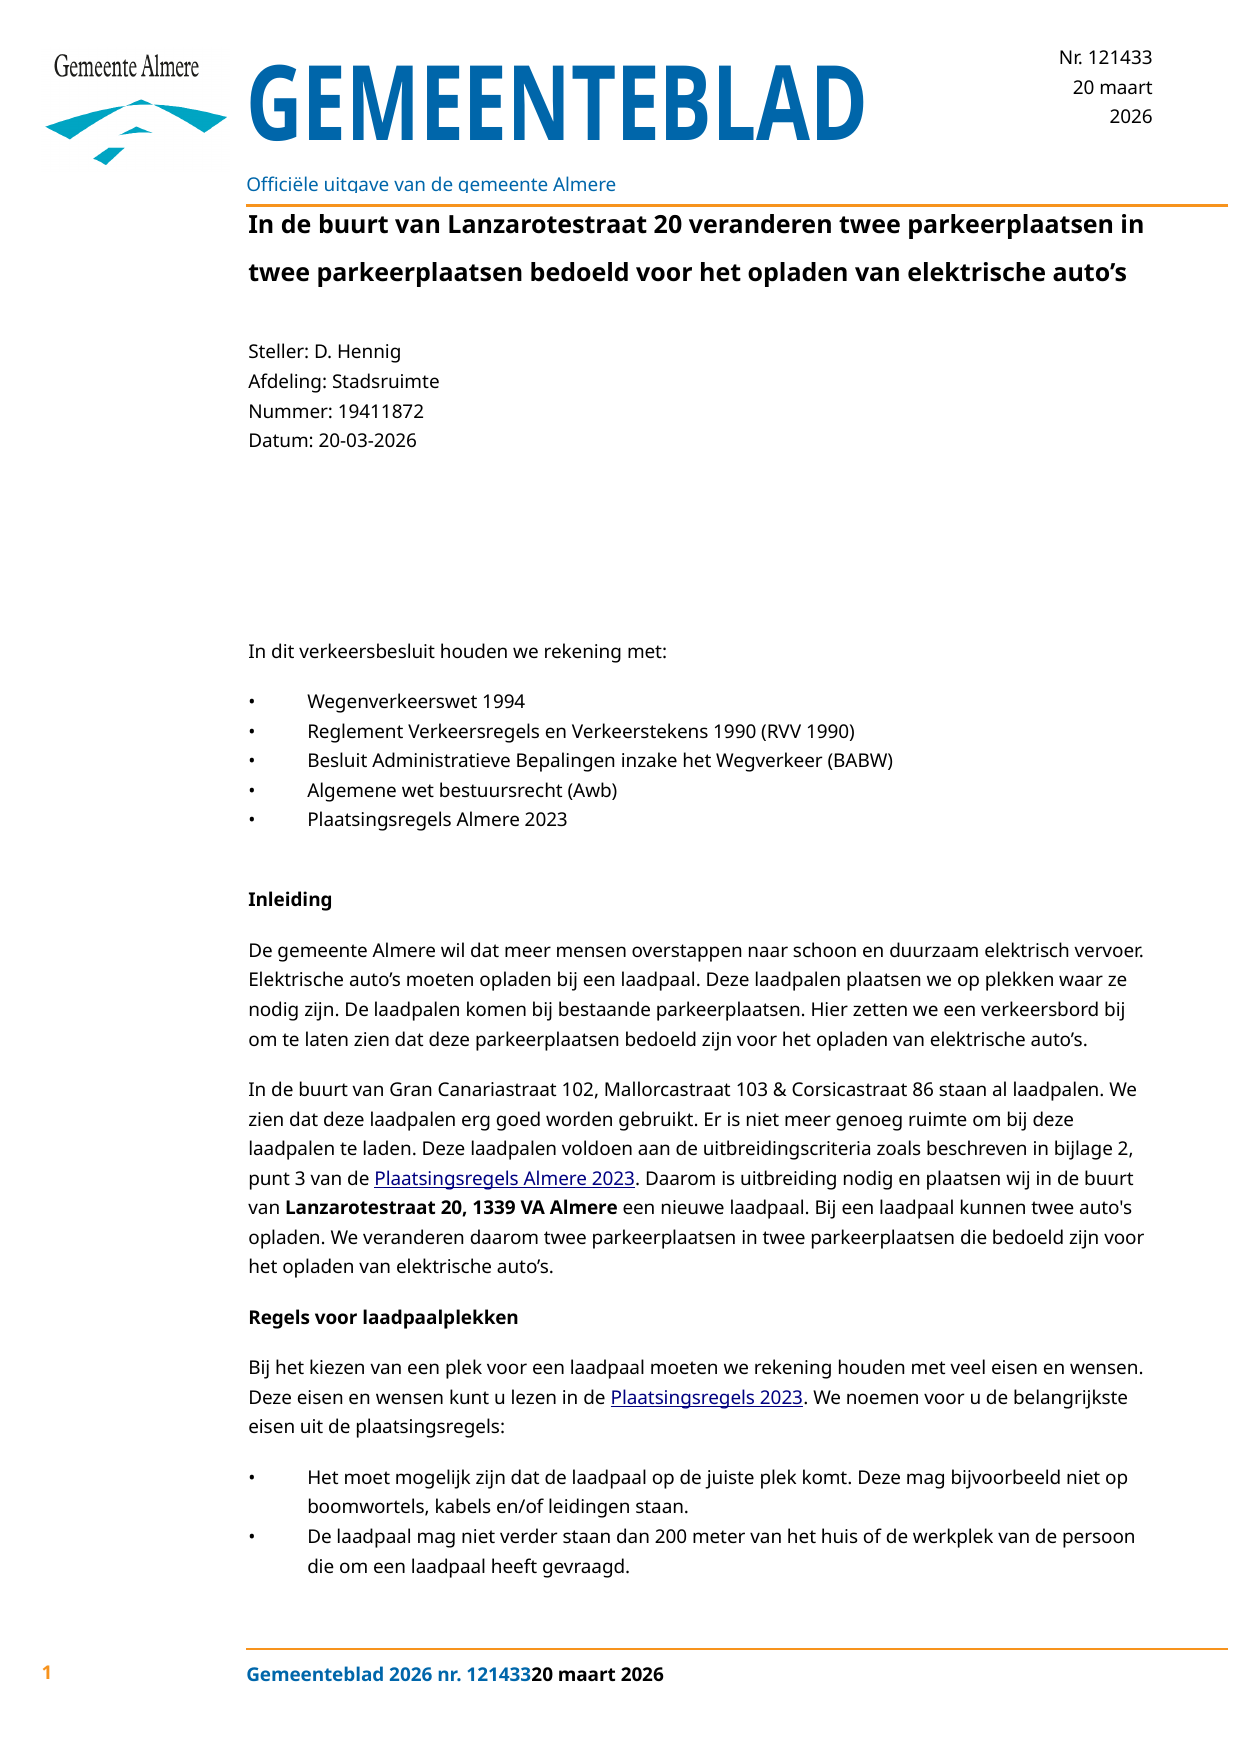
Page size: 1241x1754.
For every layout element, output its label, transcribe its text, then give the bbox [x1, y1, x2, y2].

list Plaatsingsregels Almere 2023 [248, 807, 1152, 832]
text Afdeling: Stadsruimte [248, 368, 1152, 394]
list Het moet mogelijk zijn dat de laadpaal op de juiste plek komt. Deze mag bijvoorbeeld niet op boomwortels, kabels en/of leidingen staan. [248, 1464, 1152, 1519]
text Bij het kiezen van een plek voor een laadpaal moeten we rekening houden met veel eisen en wensen. Deze eisen en wensen kunt u lezen in de Plaatsingsregels 2023. We noemen voor u de belangrijkste eisen uit de plaatsingsregels: [248, 1354, 1152, 1439]
text Inleiding [248, 887, 1152, 912]
text Datum: 20-03-2026 [248, 427, 1152, 453]
picture [41, 47, 231, 172]
list Wegenverkeerswet 1994 [248, 688, 1152, 714]
list Besluit Administratieve Bepalingen inzake het Wegverkeer (BABW) [248, 747, 1152, 773]
list Reglement Verkeersregels en Verkeerstekens 1990 (RVV 1990) [248, 718, 1152, 743]
text In de buurt van Lanzarotestraat 20 veranderen twee parkeerplaatsen in twee parkeerplaatsen bedoeld voor het opladen van elektrische auto’s [248, 207, 1152, 288]
text De gemeente Almere wil dat meer mensen overstappen naar schoon en duurzaam elektrisch vervoer. Elektrische auto’s moeten opladen bij een laadpaal. Deze laadpalen plaatsen we op plekken waar ze nodig zijn. De laadpalen komen bij bestaande parkeerplaatsen. Hier zetten we een verkeersbord bij om te laten zien dat deze parkeerplaatsen bedoeld zijn voor het opladen van elektrische auto’s. [248, 937, 1152, 1051]
text In dit verkeersbesluit houden we rekening met: [248, 638, 1152, 663]
list Algemene wet bestuursrecht (Awb) [248, 777, 1152, 803]
list De laadpaal mag niet verder staan dan 200 meter van het huis of de werkplek van de persoon die om een laadpaal heeft gevraagd. [248, 1523, 1152, 1578]
text Regels voor laadpaalplekken [248, 1304, 1152, 1330]
text Steller: D. Hennig [248, 339, 1152, 364]
text In de buurt van Gran Canariastraat 102, Mallorcastraat 103 & Corsicastraat 86 staan al laadpalen. We zien dat deze laadpalen erg goed worden gebruikt. Er is niet meer genoeg ruimte om bij deze laadpalen te laden. Deze laadpalen voldoen aan de uitbreidingscriteria zoals beschreven in bijlage 2, punt 3 van de Plaatsingsregels Almere 2023. Daarom is uitbreiding nodig en plaatsen wij in de buurt van Lanzarotestraat 20, 1339 VA Almere een nieuwe laadpaal. Bij een laadpaal kunnen twee auto's opladen. We veranderen daarom twee parkeerplaatsen in twee parkeerplaatsen die bedoeld zijn voor het opladen van elektrische auto’s. [248, 1076, 1152, 1279]
text Nummer: 19411872 [248, 398, 1152, 423]
